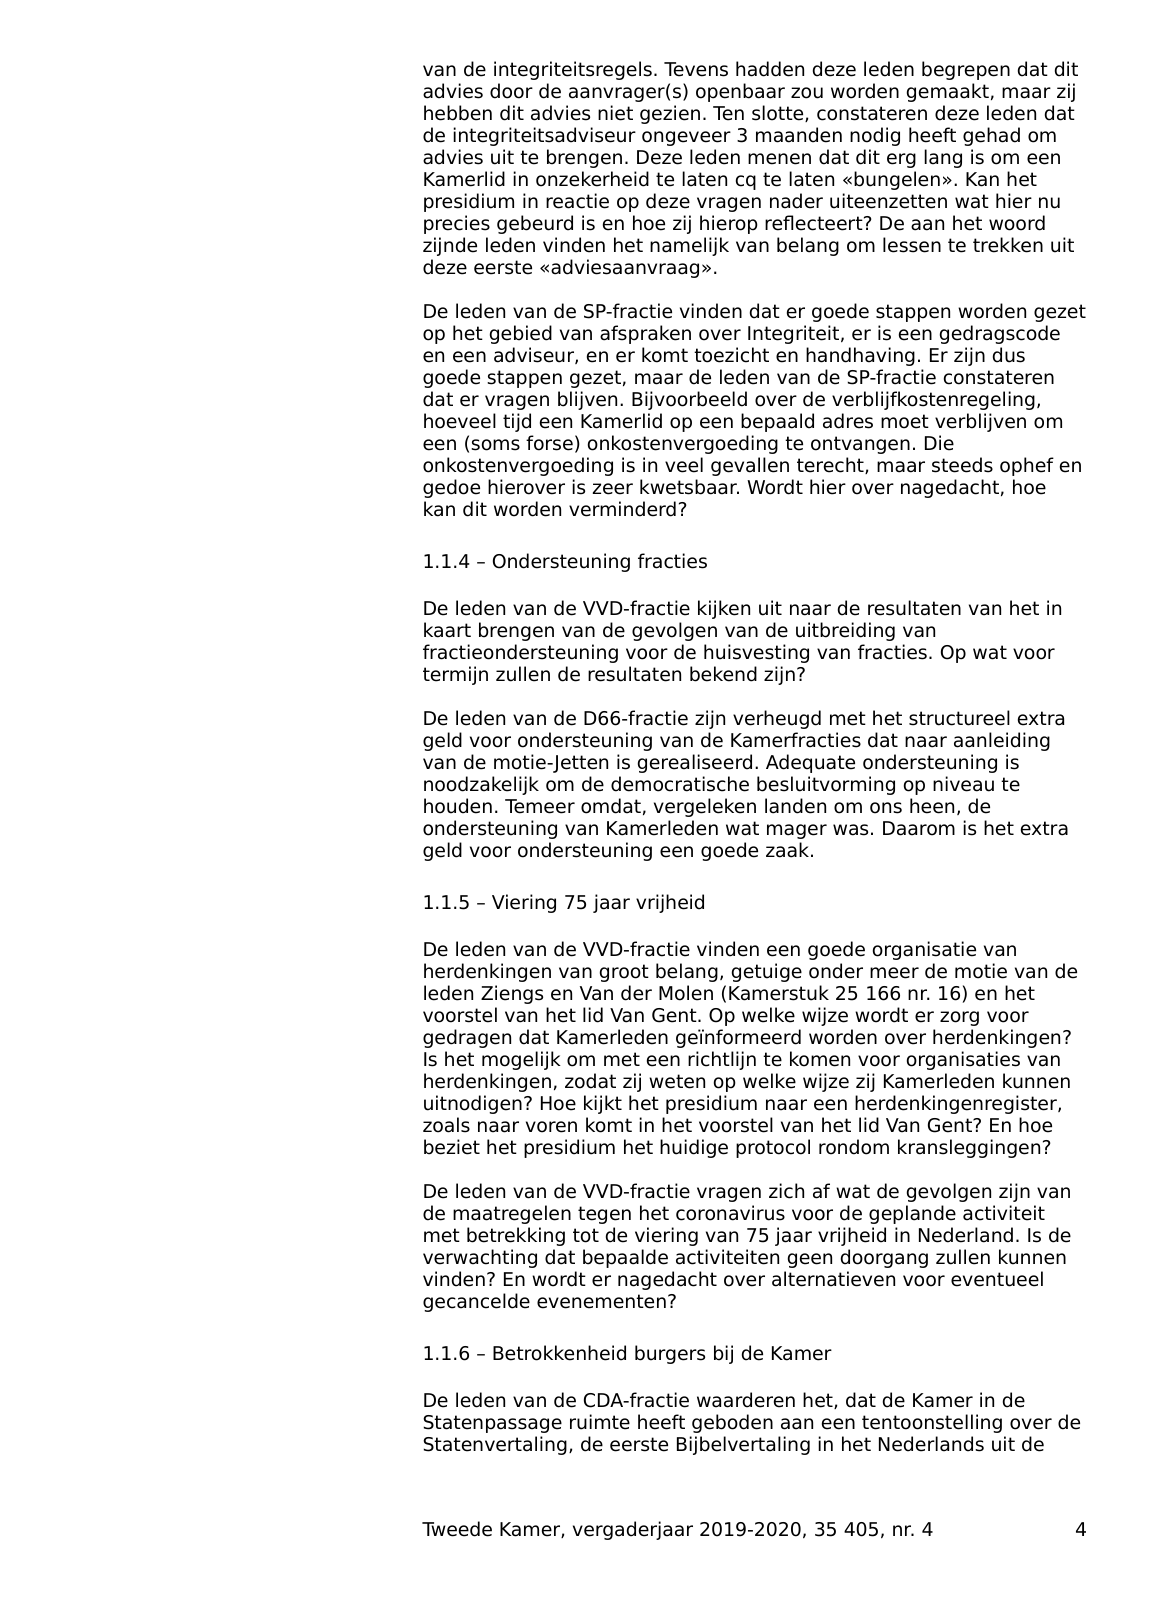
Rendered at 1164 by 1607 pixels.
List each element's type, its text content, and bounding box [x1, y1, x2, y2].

subtitle 1.1.5 – Viering 75 jaar vrijheid [422, 892, 1087, 914]
text De leden van de VVD-fractie kijken uit naar de resultaten van het in kaart brengen van de gevolgen van de uitbreiding van fractieondersteuning voor de huisvesting van fracties. Op wat voor termijn zullen de resultaten bekend zijn? [422, 598, 1087, 686]
text van de integriteitsregels. Tevens hadden deze leden begrepen dat dit advies door de aanvrager(s) openbaar zou worden gemaakt, maar zij hebben dit advies niet gezien. Ten slotte, constateren deze leden dat de integriteitsadviseur ongeveer 3 maanden nodig heeft gehad om advies uit te brengen. Deze leden menen dat dit erg lang is om een Kamerlid in onzekerheid te laten cq te laten «bungelen». Kan het presidium in reactie op deze vragen nader uiteenzetten wat hier nu precies gebeurd is en hoe zij hierop reflecteert? De aan het woord zijnde leden vinden het namelijk van belang om lessen te trekken uit deze eerste «adviesaanvraag». [422, 59, 1087, 279]
text De leden van de VVD-fractie vragen zich af wat de gevolgen zijn van de maatregelen tegen het coronavirus voor de geplande activiteit met betrekking tot de viering van 75 jaar vrijheid in Nederland. Is de verwachting dat bepaalde activiteiten geen doorgang zullen kunnen vinden? En wordt er nagedacht over alternatieven voor eventueel gecancelde evenementen? [422, 1181, 1087, 1313]
text De leden van de VVD-fractie vinden een goede organisatie van herdenkingen van groot belang, getuige onder meer de motie van de leden Ziengs en Van der Molen (Kamerstuk 25 166 nr. 16) en het voorstel van het lid Van Gent. Op welke wijze wordt er zorg voor gedragen dat Kamerleden geïnformeerd worden over herdenkingen? Is het mogelijk om met een richtlijn te komen voor organisaties van herdenkingen, zodat zij weten op welke wijze zij Kamerleden kunnen uitnodigen? Hoe kijkt het presidium naar een herdenkingenregister, zoals naar voren komt in het voorstel van het lid Van Gent? En hoe beziet het presidium het huidige protocol rondom kransleggingen? [422, 939, 1087, 1158]
text De leden van de SP-fractie vinden dat er goede stappen worden gezet op het gebied van afspraken over Integriteit, er is een gedragscode en een adviseur, en er komt toezicht en handhaving. Er zijn dus goede stappen gezet, maar de leden van de SP-fractie constateren dat er vragen blijven. Bijvoorbeeld over de verblijfkostenregeling, hoeveel tijd een Kamerlid op een bepaald adres moet verblijven om een (soms forse) onkostenvergoeding te ontvangen. Die onkostenvergoeding is in veel gevallen terecht, maar steeds ophef en gedoe hierover is zeer kwetsbaar. Wordt hier over nagedacht, hoe kan dit worden verminderd? [422, 301, 1087, 521]
subtitle 1.1.6 – Betrokkenheid burgers bij de Kamer [422, 1343, 1087, 1364]
subtitle 1.1.4 – Ondersteuning fracties [422, 551, 1087, 573]
text De leden van de D66-fractie zijn verheugd met het structureel extra geld voor ondersteuning van de Kamerfracties dat naar aanleiding van de motie-Jetten is gerealiseerd. Adequate ondersteuning is noodzakelijk om de democratische besluitvorming op niveau te houden. Temeer omdat, vergeleken landen om ons heen, de ondersteuning van Kamerleden wat mager was. Daarom is het extra geld voor ondersteuning een goede zaak. [422, 708, 1087, 862]
text De leden van de CDA-fractie waarderen het, dat de Kamer in de Statenpassage ruimte heeft geboden aan een tentoonstelling over de Statenvertaling, de eerste Bijbelvertaling in het Nederlands uit de [422, 1389, 1087, 1456]
